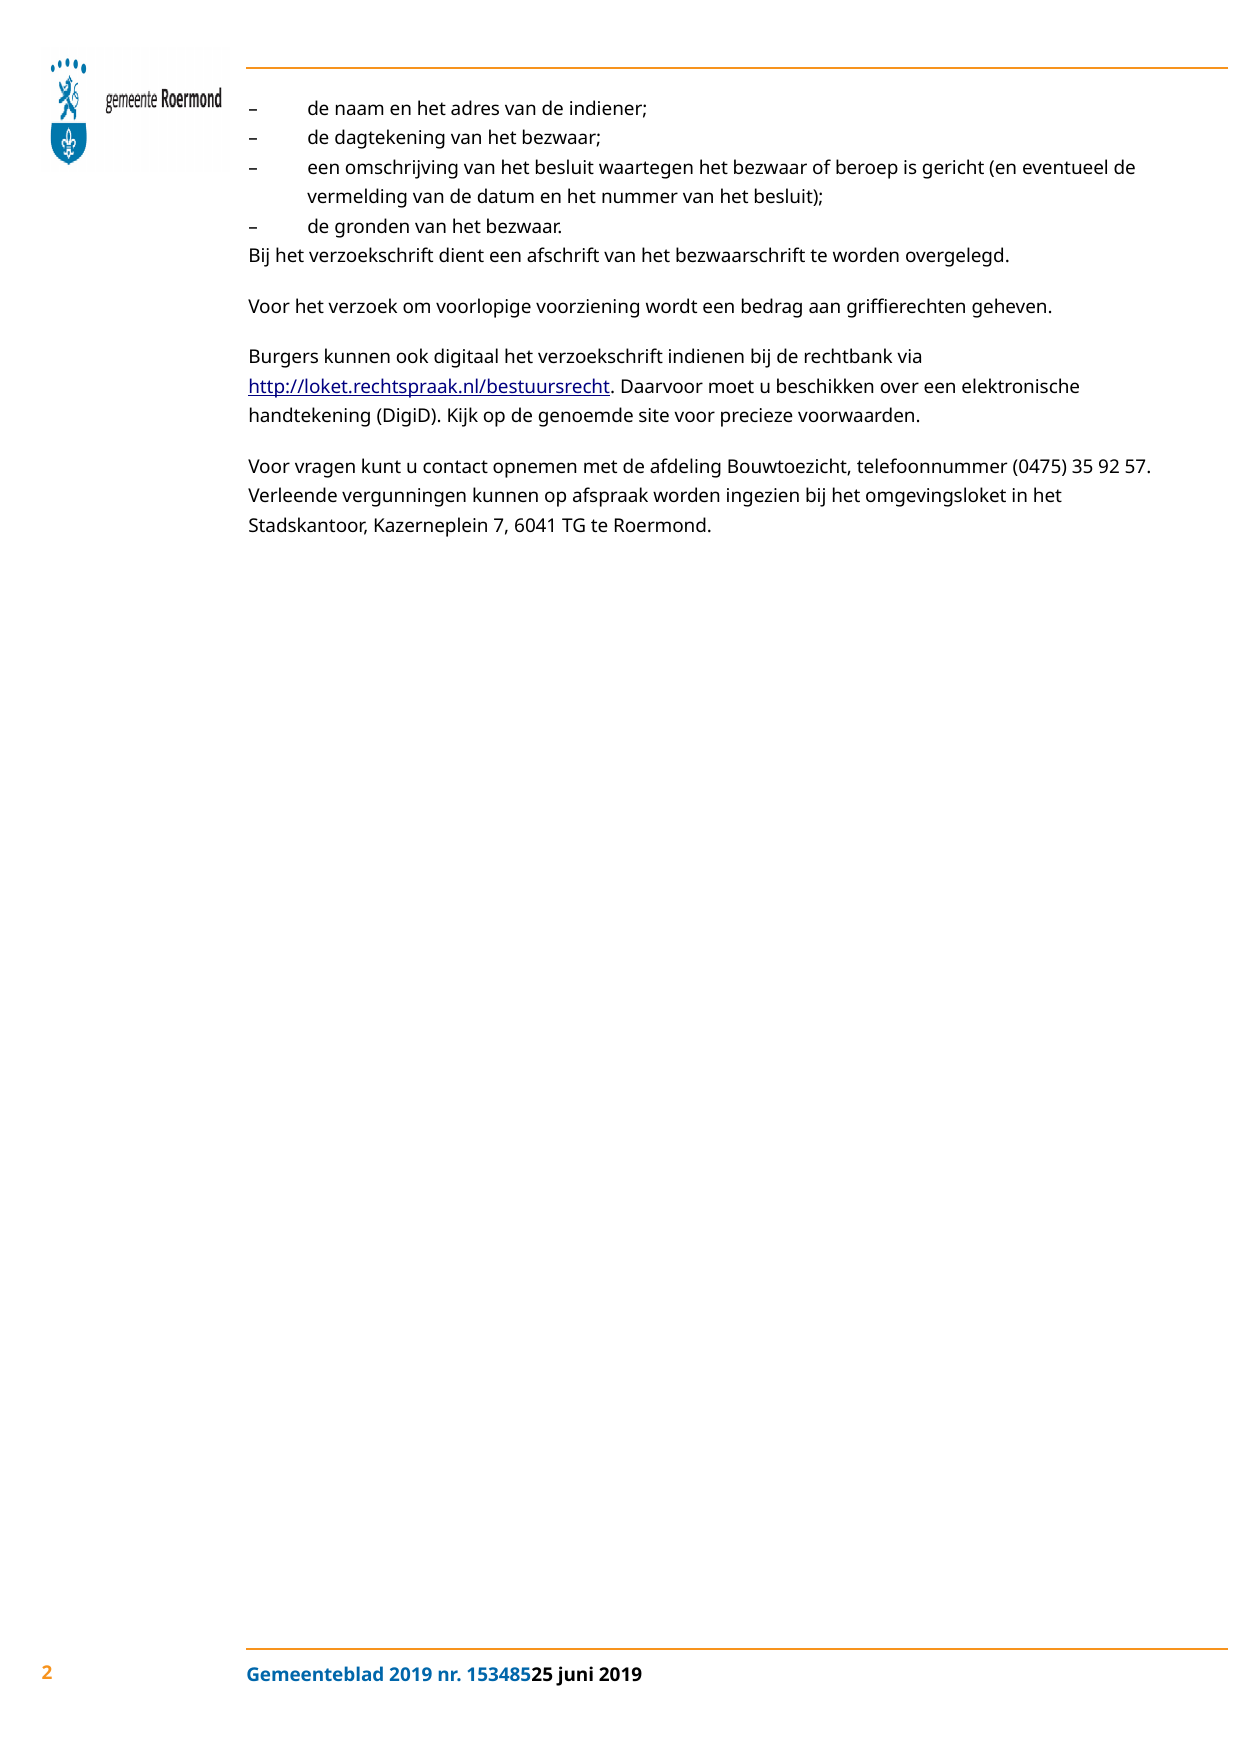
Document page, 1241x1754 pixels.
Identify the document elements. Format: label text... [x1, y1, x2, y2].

text Voor vragen kunt u contact opnemen met de afdeling Bouwtoezicht, telefoonnummer (0475) 35 92 57. Verleende vergunningen kunnen op afspraak worden ingezien bij het omgevingsloket in het Stadskantoor, Kazerneplein 7, 6041 TG te Roermond. [248, 453, 1152, 538]
list de gronden van het bezwaar. [248, 213, 1152, 239]
list de naam en het adres van de indiener; [248, 95, 1152, 121]
list de dagtekening van het bezwaar; [248, 124, 1152, 150]
picture [41, 47, 231, 172]
text Voor het verzoek om voorlopige voorziening wordt een bedrag aan griffierechten geheven. [248, 293, 1152, 319]
text Burgers kunnen ook digitaal het verzoekschrift indienen bij de rechtbank via http://loket.rechtspraak.nl/bestuursrecht. Daarvoor moet u beschikken over een elektronische handtekening (DigiD). Kijk op de genoemde site voor precieze voorwaarden. [248, 343, 1152, 428]
list een omschrijving van het besluit waartegen het bezwaar of beroep is gericht (en eventueel de vermelding van de datum en het nummer van het besluit); [248, 154, 1152, 209]
text Bij het verzoekschrift dient een afschrift van het bezwaarschrift te worden overgelegd. [248, 243, 1152, 268]
